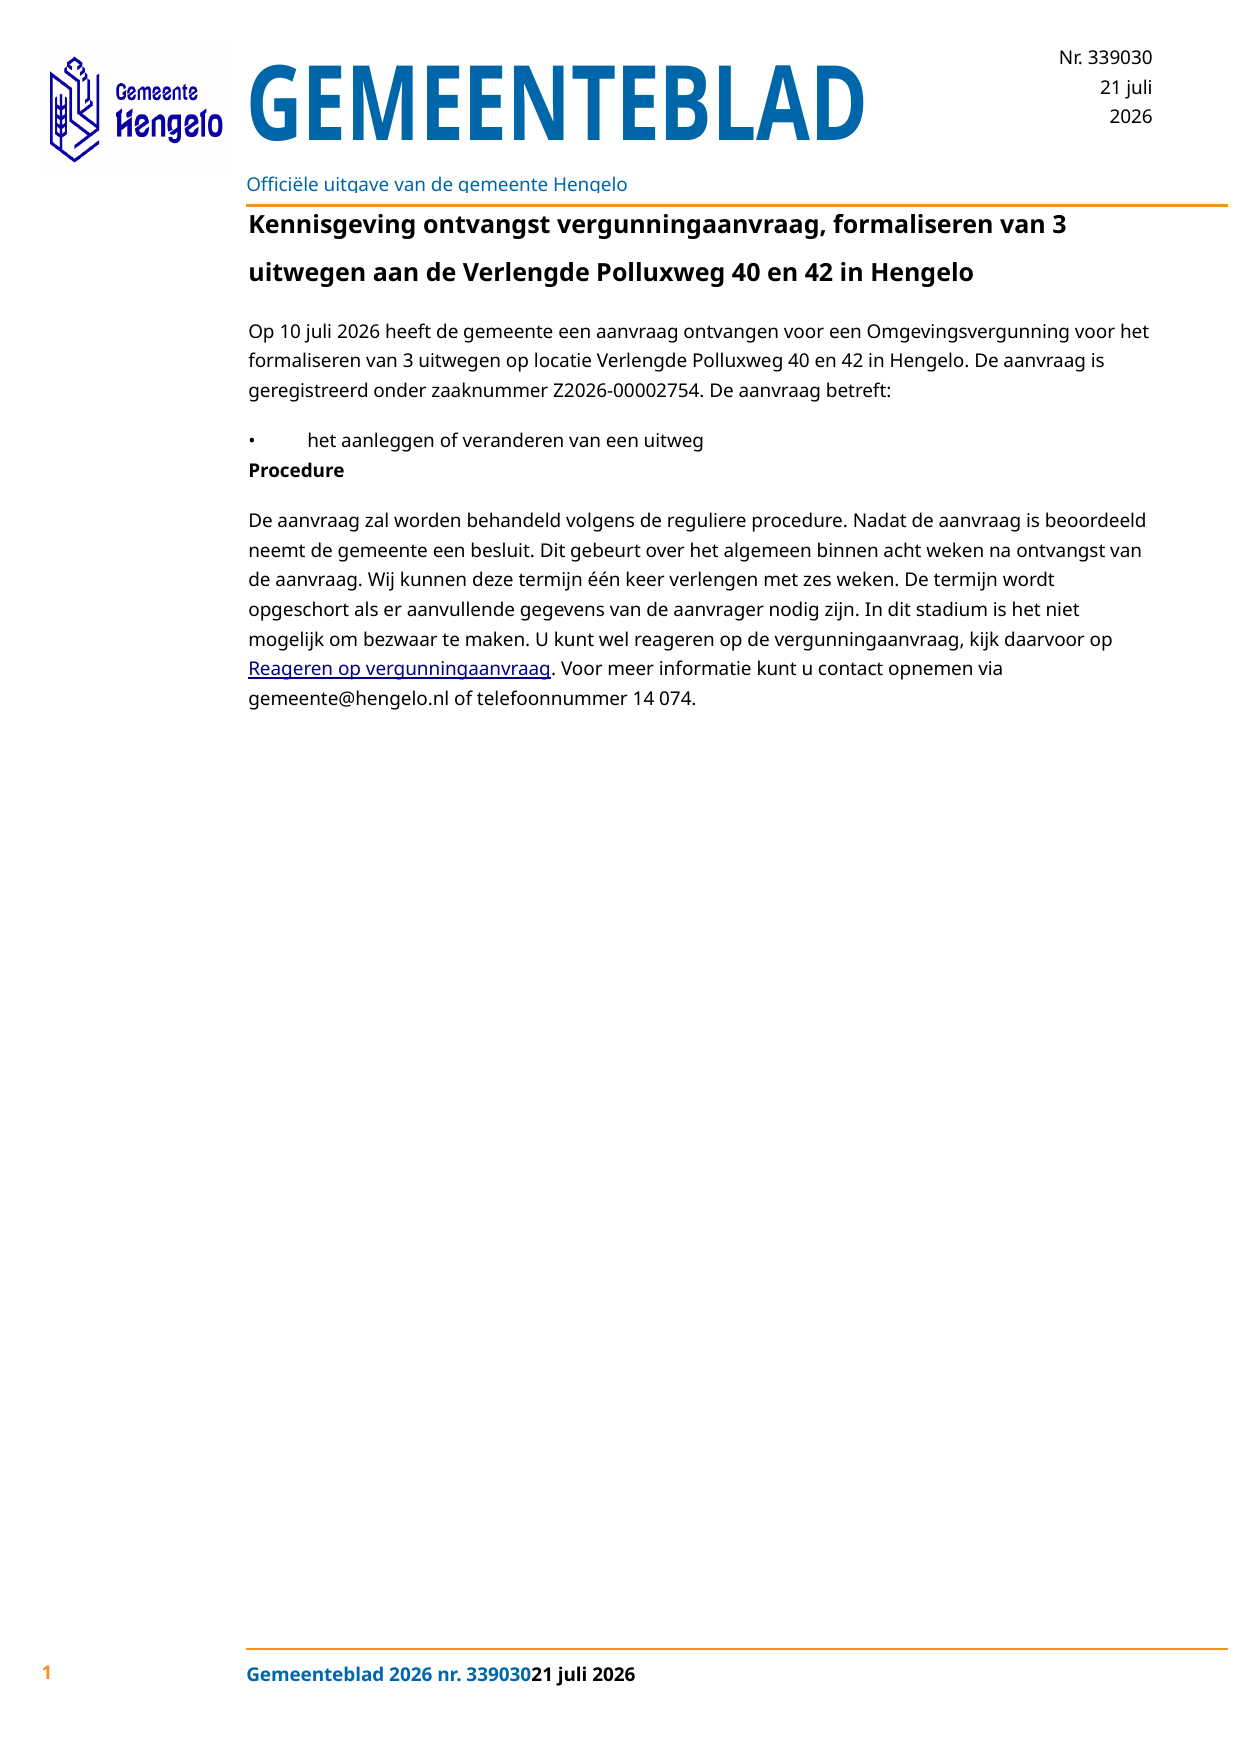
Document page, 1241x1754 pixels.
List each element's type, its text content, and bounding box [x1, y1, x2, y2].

text Kennisgeving ontvangst vergunningaanvraag, formaliseren van 3 uitwegen aan de Verlengde Polluxweg 40 en 42 in Hengelo [248, 207, 1152, 288]
picture [41, 47, 231, 172]
text De aanvraag zal worden behandeld volgens de reguliere procedure. Nadat de aanvraag is beoordeeld neemt de gemeente een besluit. Dit gebeurt over het algemeen binnen acht weken na ontvangst van de aanvraag. Wij kunnen deze termijn één keer verlengen met zes weken. De termijn wordt opgeschort als er aanvullende gegevens van de aanvrager nodig zijn. In dit stadium is het niet mogelijk om bezwaar te maken. U kunt wel reageren op de vergunningaanvraag, kijk daarvoor op Reageren op vergunningaanvraag. Voor meer informatie kunt u contact opnemen via gemeente@hengelo.nl of telefoonnummer 14 074. [248, 507, 1152, 711]
list het aanleggen of veranderen van een uitweg [248, 427, 1152, 453]
text Op 10 juli 2026 heeft de gemeente een aanvraag ontvangen voor een Omgevingsvergunning voor het formaliseren van 3 uitwegen op locatie Verlengde Polluxweg 40 en 42 in Hengelo. De aanvraag is geregistreerd onder zaaknummer Z2026-00002754. De aanvraag betreft: [248, 318, 1152, 403]
text Procedure [248, 457, 1152, 483]
